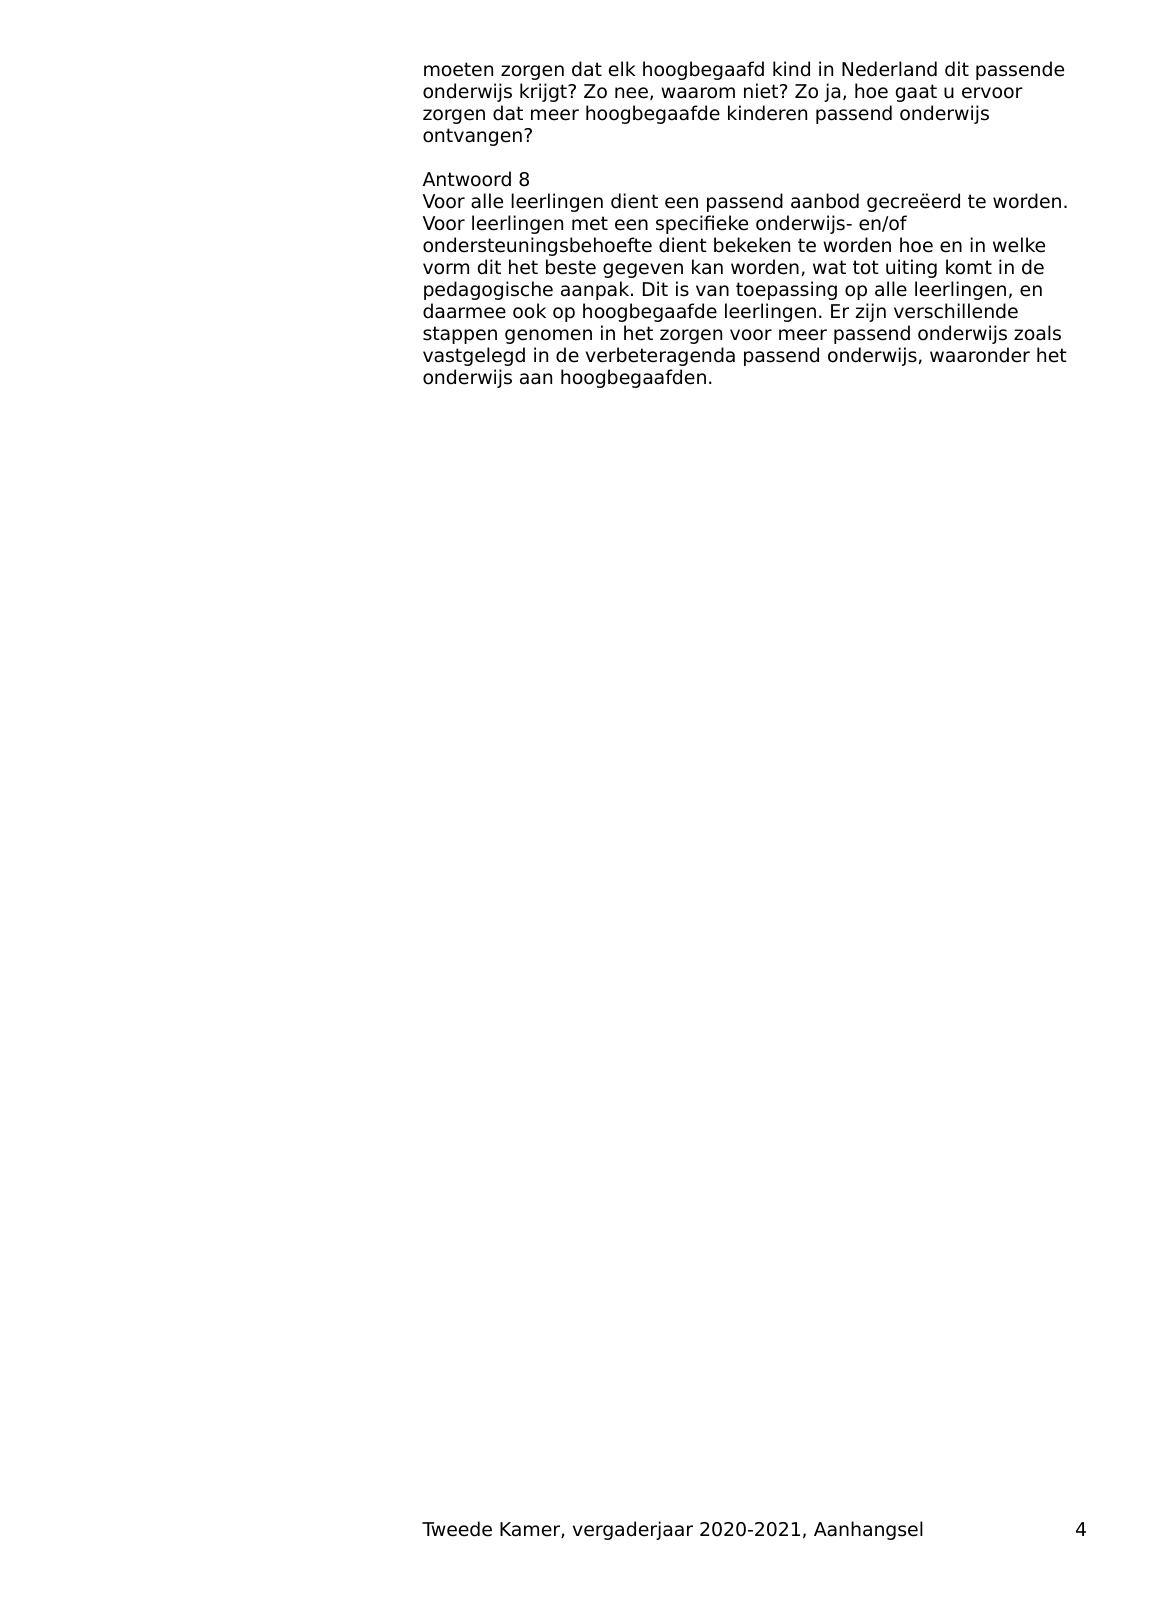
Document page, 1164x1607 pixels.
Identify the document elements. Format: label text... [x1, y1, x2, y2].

text moeten zorgen dat elk hoogbegaafd kind in Nederland dit passende onderwijs krijgt? Zo nee, waarom niet? Zo ja, hoe gaat u ervoor zorgen dat meer hoogbegaafde kinderen passend onderwijs ontvangen? [422, 59, 1087, 147]
text Voor alle leerlingen dient een passend aanbod gecreëerd te worden. Voor leerlingen met een specifieke onderwijs- en/of ondersteuningsbehoefte dient bekeken te worden hoe en in welke vorm dit het beste gegeven kan worden, wat tot uiting komt in de pedagogische aanpak. Dit is van toepassing op alle leerlingen, en daarmee ook op hoogbegaafde leerlingen. Er zijn verschillende stappen genomen in het zorgen voor meer passend onderwijs zoals vastgelegd in de verbeteragenda passend onderwijs, waaronder het onderwijs aan hoogbegaafden. [422, 191, 1087, 389]
text Antwoord 8 [422, 169, 1087, 191]
